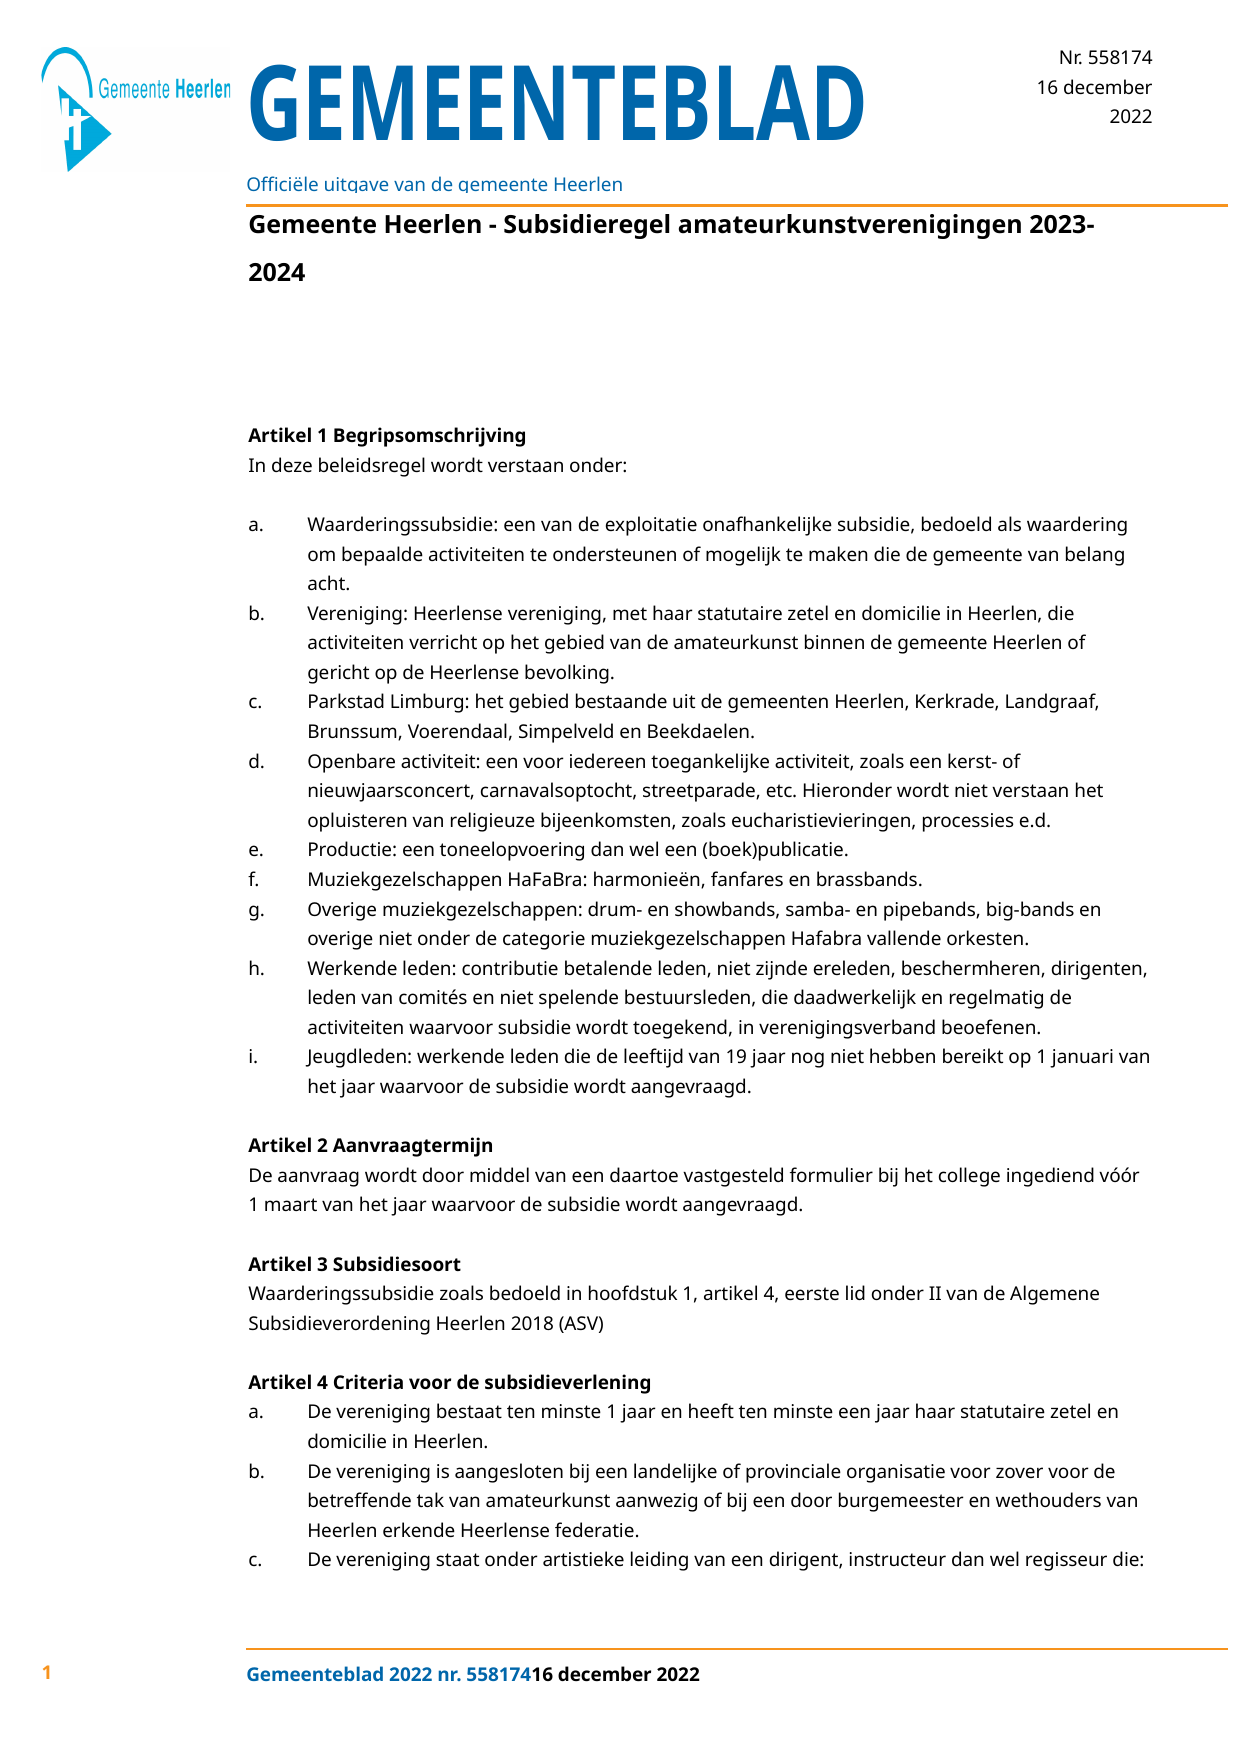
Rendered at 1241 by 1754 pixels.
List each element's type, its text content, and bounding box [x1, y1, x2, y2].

list Muziekgezelschappen HaFaBra: harmonieën, fanfares en brassbands. [248, 866, 1152, 892]
text Waarderingssubsidie zoals bedoeld in hoofdstuk 1, artikel 4, eerste lid onder II van de Algemene Subsidieverordening Heerlen 2018 (ASV) [248, 1280, 1152, 1336]
list Waarderingssubsidie: een van de exploitatie onafhankelijke subsidie, bedoeld als waardering om bepaalde activiteiten te ondersteunen of mogelijk te maken die de gemeente van belang acht. [248, 511, 1152, 596]
text Gemeente Heerlen - Subsidieregel amateurkunstverenigingen 2023-2024 [248, 207, 1152, 288]
list De vereniging is aangesloten bij een landelijke of provinciale organisatie voor zover voor de betreffende tak van amateurkunst aanwezig of bij een door burgemeester en wethouders van Heerlen erkende Heerlense federatie. [248, 1458, 1152, 1543]
list Werkende leden: contributie betalende leden, niet zijnde ereleden, beschermheren, dirigenten, leden van comités en niet spelende bestuursleden, die daadwerkelijk en regelmatig de activiteiten waarvoor subsidie wordt toegekend, in verenigingsverband beoefenen. [248, 955, 1152, 1040]
picture [41, 47, 59, 70]
list Openbare activiteit: een voor iedereen toegankelijke activiteit, zoals een kerst- of nieuwjaarsconcert, carnavalsoptocht, streetparade, etc. Hieronder wordt niet verstaan het opluisteren van religieuze bijeenkomsten, zoals eucharistievieringen, processies e.d. [248, 748, 1152, 833]
list Parkstad Limburg: het gebied bestaande uit de gemeenten Heerlen, Kerkrade, Landgraaf, Brunssum, Voerendaal, Simpelveld en Beekdaelen. [248, 689, 1152, 744]
picture [41, 47, 231, 172]
list Overige muziekgezelschappen: drum- en showbands, samba- en pipebands, big-bands en overige niet onder de categorie muziekgezelschappen Hafabra vallende orkesten. [248, 896, 1152, 951]
list Productie: een toneelopvoering dan wel een (boek)publicatie. [248, 837, 1152, 862]
text In deze beleidsregel wordt verstaan onder: [248, 452, 1152, 478]
list Vereniging: Heerlense vereniging, met haar statutaire zetel en domicilie in Heerlen, die activiteiten verricht op het gebied van de amateurkunst binnen de gemeente Heerlen of gericht op de Heerlense bevolking. [248, 600, 1152, 685]
text Artikel 1 Begripsomschrijving [248, 422, 1152, 448]
text Artikel 2 Aanvraagtermijn [248, 1132, 1152, 1158]
list Jeugdleden: werkende leden die de leeftijd van 19 jaar nog niet hebben bereikt op 1 januari van het jaar waarvoor de subsidie wordt aangevraagd. [248, 1044, 1152, 1099]
list De vereniging bestaat ten minste 1 jaar en heeft ten minste een jaar haar statutaire zetel en domicilie in Heerlen. [248, 1399, 1152, 1454]
text Artikel 4 Criteria voor de subsidieverlening [248, 1369, 1152, 1395]
text Artikel 3 Subsidiesoort [248, 1251, 1152, 1277]
list De vereniging staat onder artistieke leiding van een dirigent, instructeur dan wel regisseur die: [248, 1547, 1152, 1572]
text De aanvraag wordt door middel van een daartoe vastgesteld formulier bij het college ingediend vóór 1 maart van het jaar waarvoor de subsidie wordt aangevraagd. [248, 1162, 1152, 1217]
